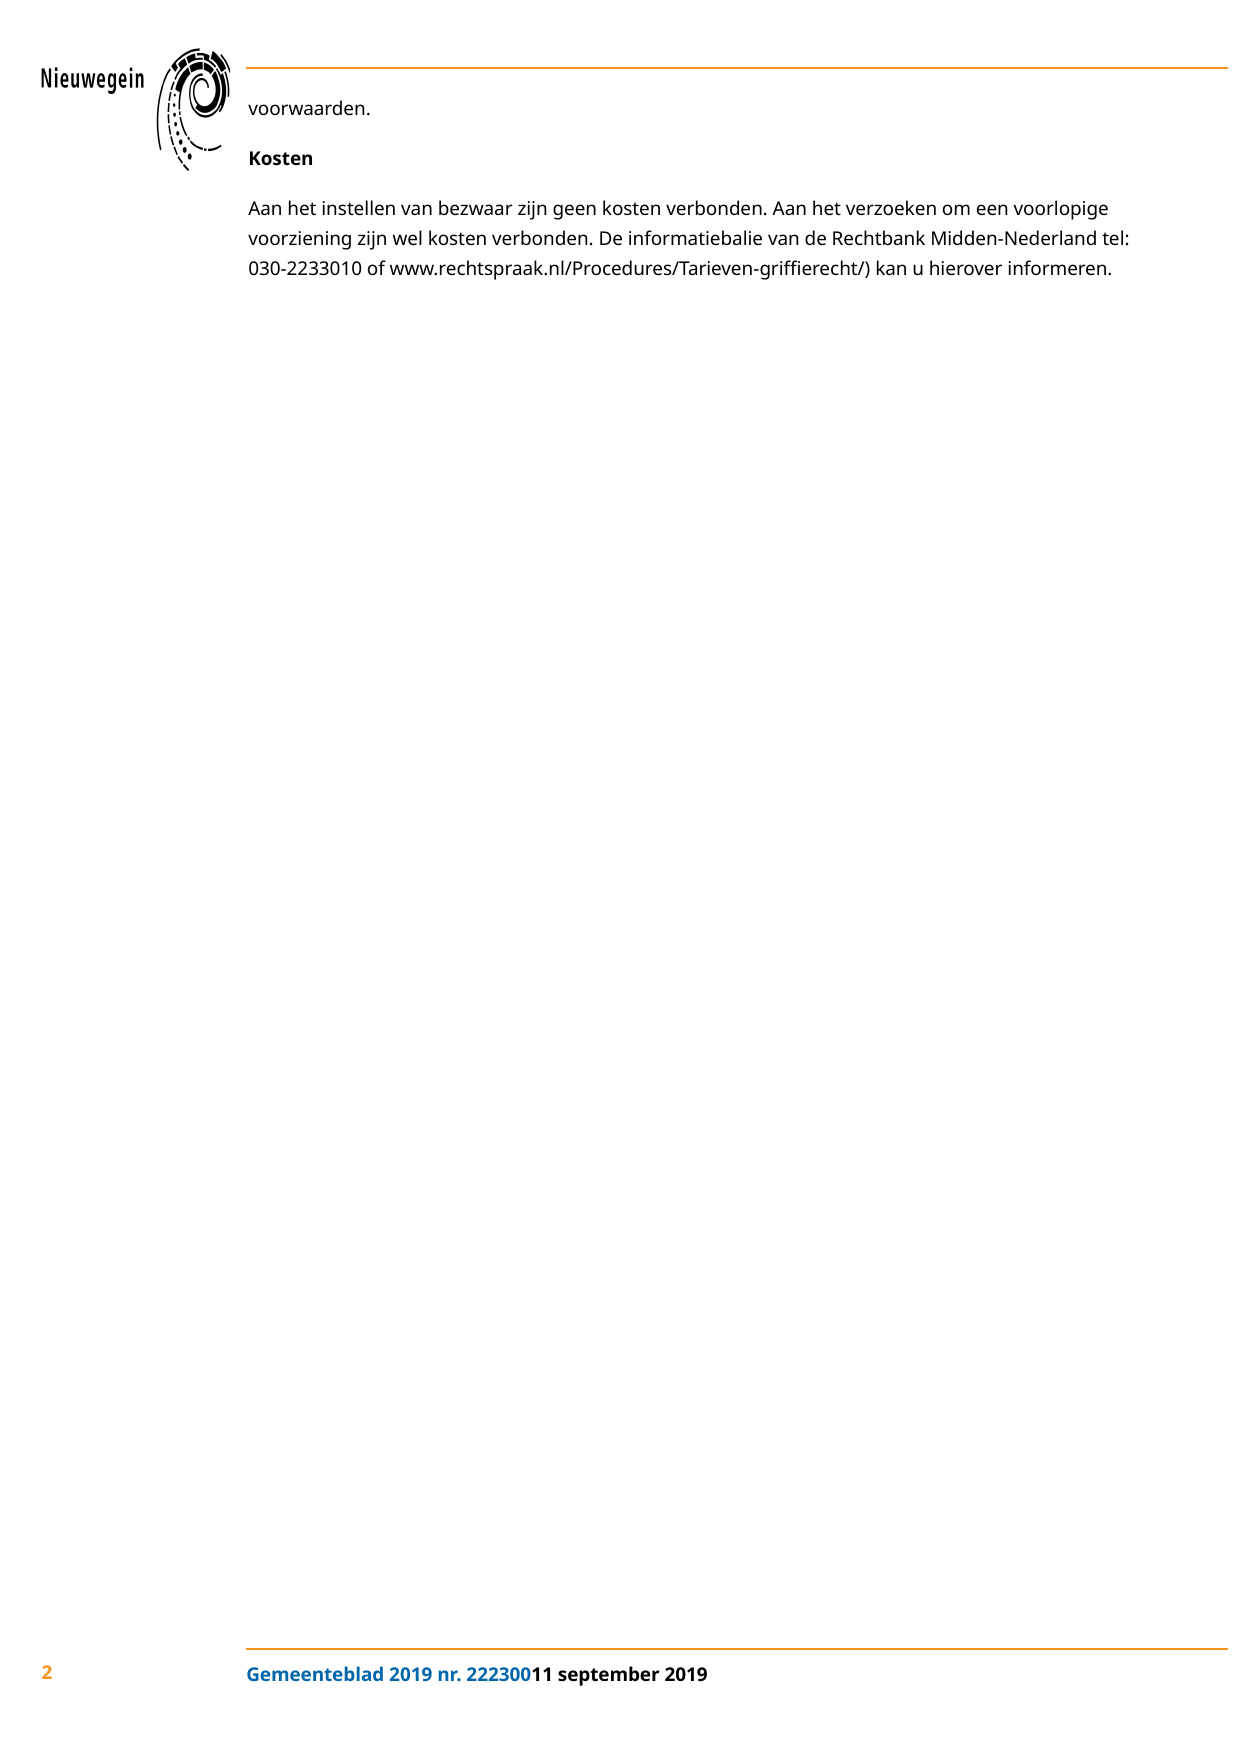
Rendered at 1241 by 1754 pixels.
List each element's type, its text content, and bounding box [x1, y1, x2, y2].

text Kosten [248, 145, 1152, 171]
text voorwaarden. [248, 95, 1152, 121]
text Aan het instellen van bezwaar zijn geen kosten verbonden. Aan het verzoeken om een voorlopige voorziening zijn wel kosten verbonden. De informatiebalie van de Rechtbank Midden-Nederland tel: 030-2233010 of www.rechtspraak.nl/Procedures/Tarieven-griffierecht/) kan u hierover informeren. [248, 196, 1152, 281]
picture [41, 47, 231, 172]
